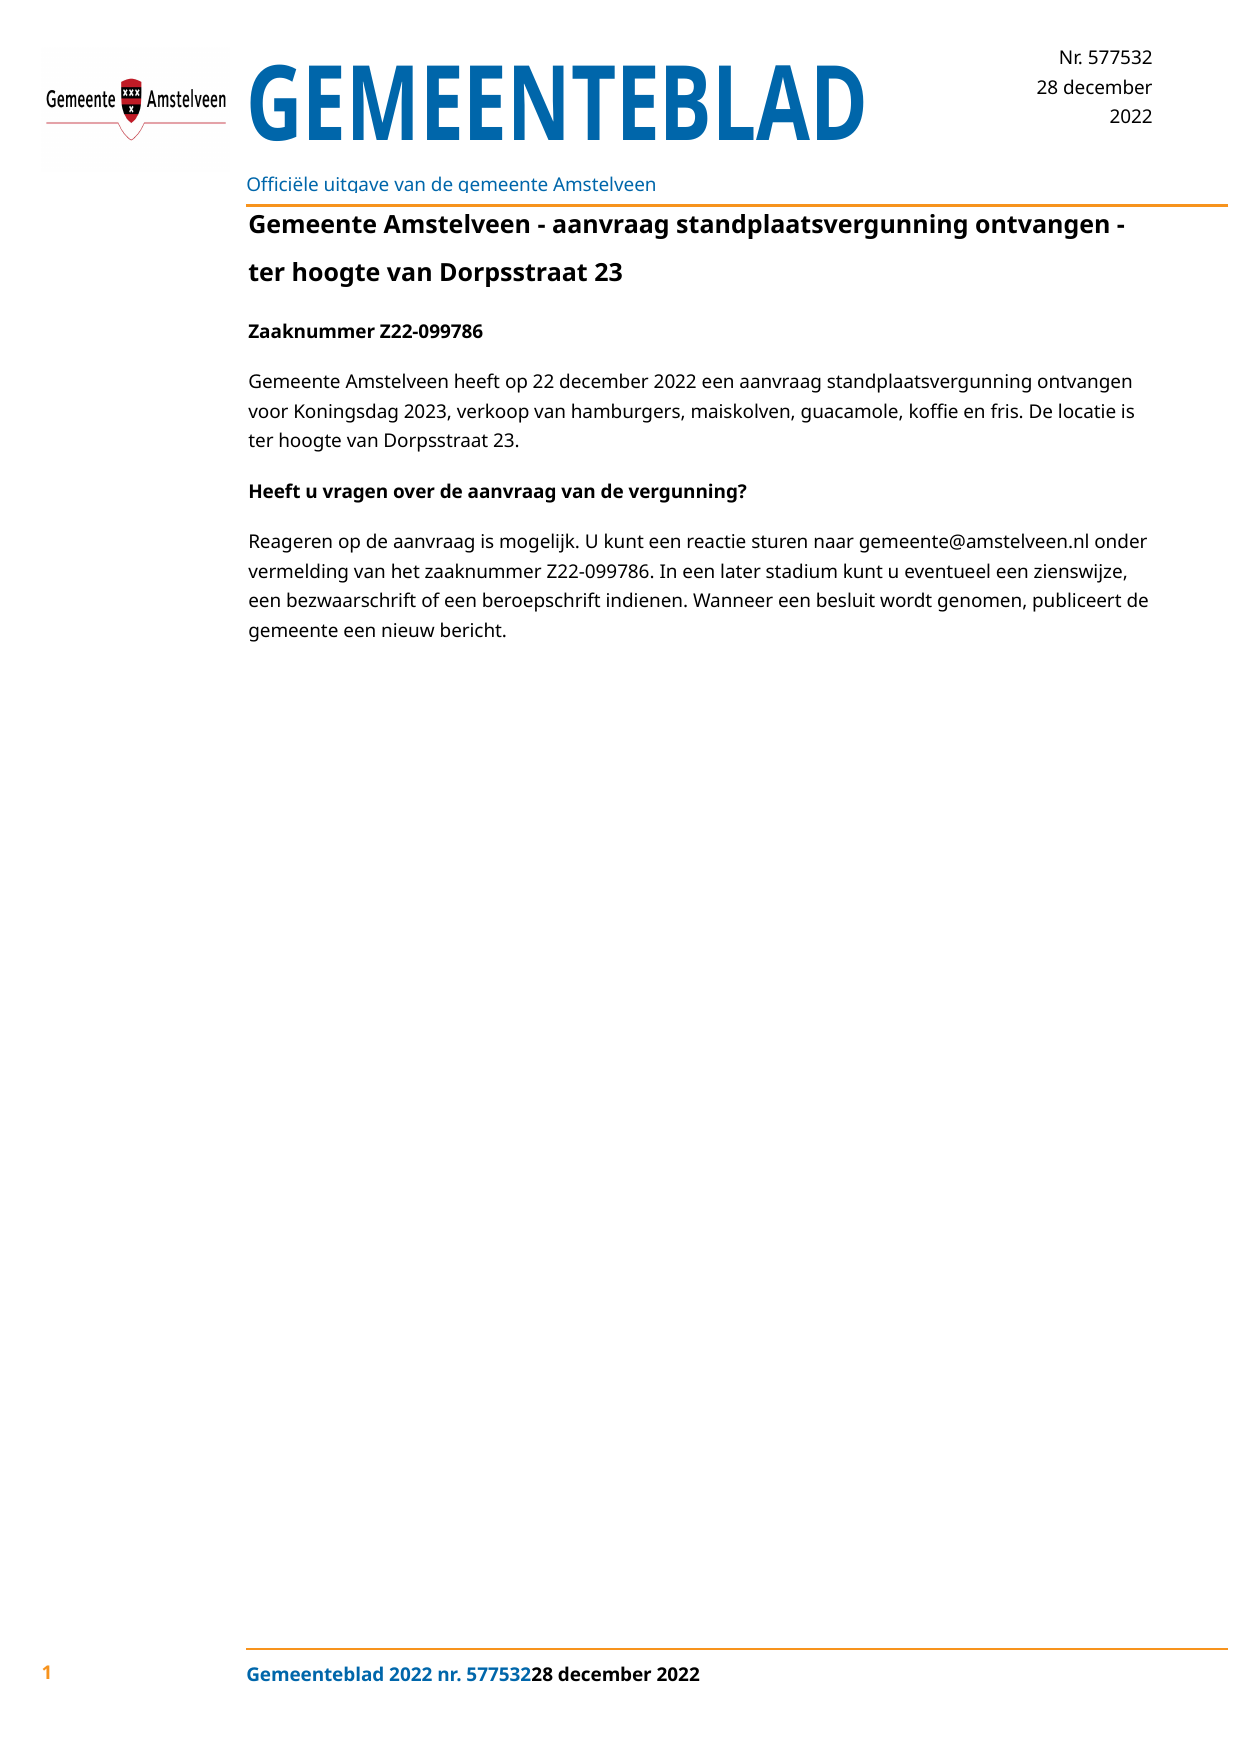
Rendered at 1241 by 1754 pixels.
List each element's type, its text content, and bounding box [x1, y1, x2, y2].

text Zaaknummer Z22-099786 [248, 318, 1152, 344]
text Gemeente Amstelveen - aanvraag standplaatsvergunning ontvangen - ter hoogte van Dorpsstraat 23 [248, 207, 1152, 288]
text Reageren op de aanvraag is mogelijk. U kunt een reactie sturen naar gemeente@amstelveen.nl onder vermelding van het zaaknummer Z22-099786. In een later stadium kunt u eventueel een zienswijze, een bezwaarschrift of een beroepschrift indienen. Wanneer een besluit wordt genomen, publiceert de gemeente een nieuw bericht. [248, 528, 1152, 643]
text Heeft u vragen over de aanvraag van de vergunning? [248, 478, 1152, 504]
text Gemeente Amstelveen heeft op 22 december 2022 een aanvraag standplaatsvergunning ontvangen voor Koningsdag 2023, verkoop van hamburgers, maiskolven, guacamole, koffie en fris. De locatie is ter hoogte van Dorpsstraat 23. [248, 368, 1152, 453]
picture [41, 47, 231, 172]
